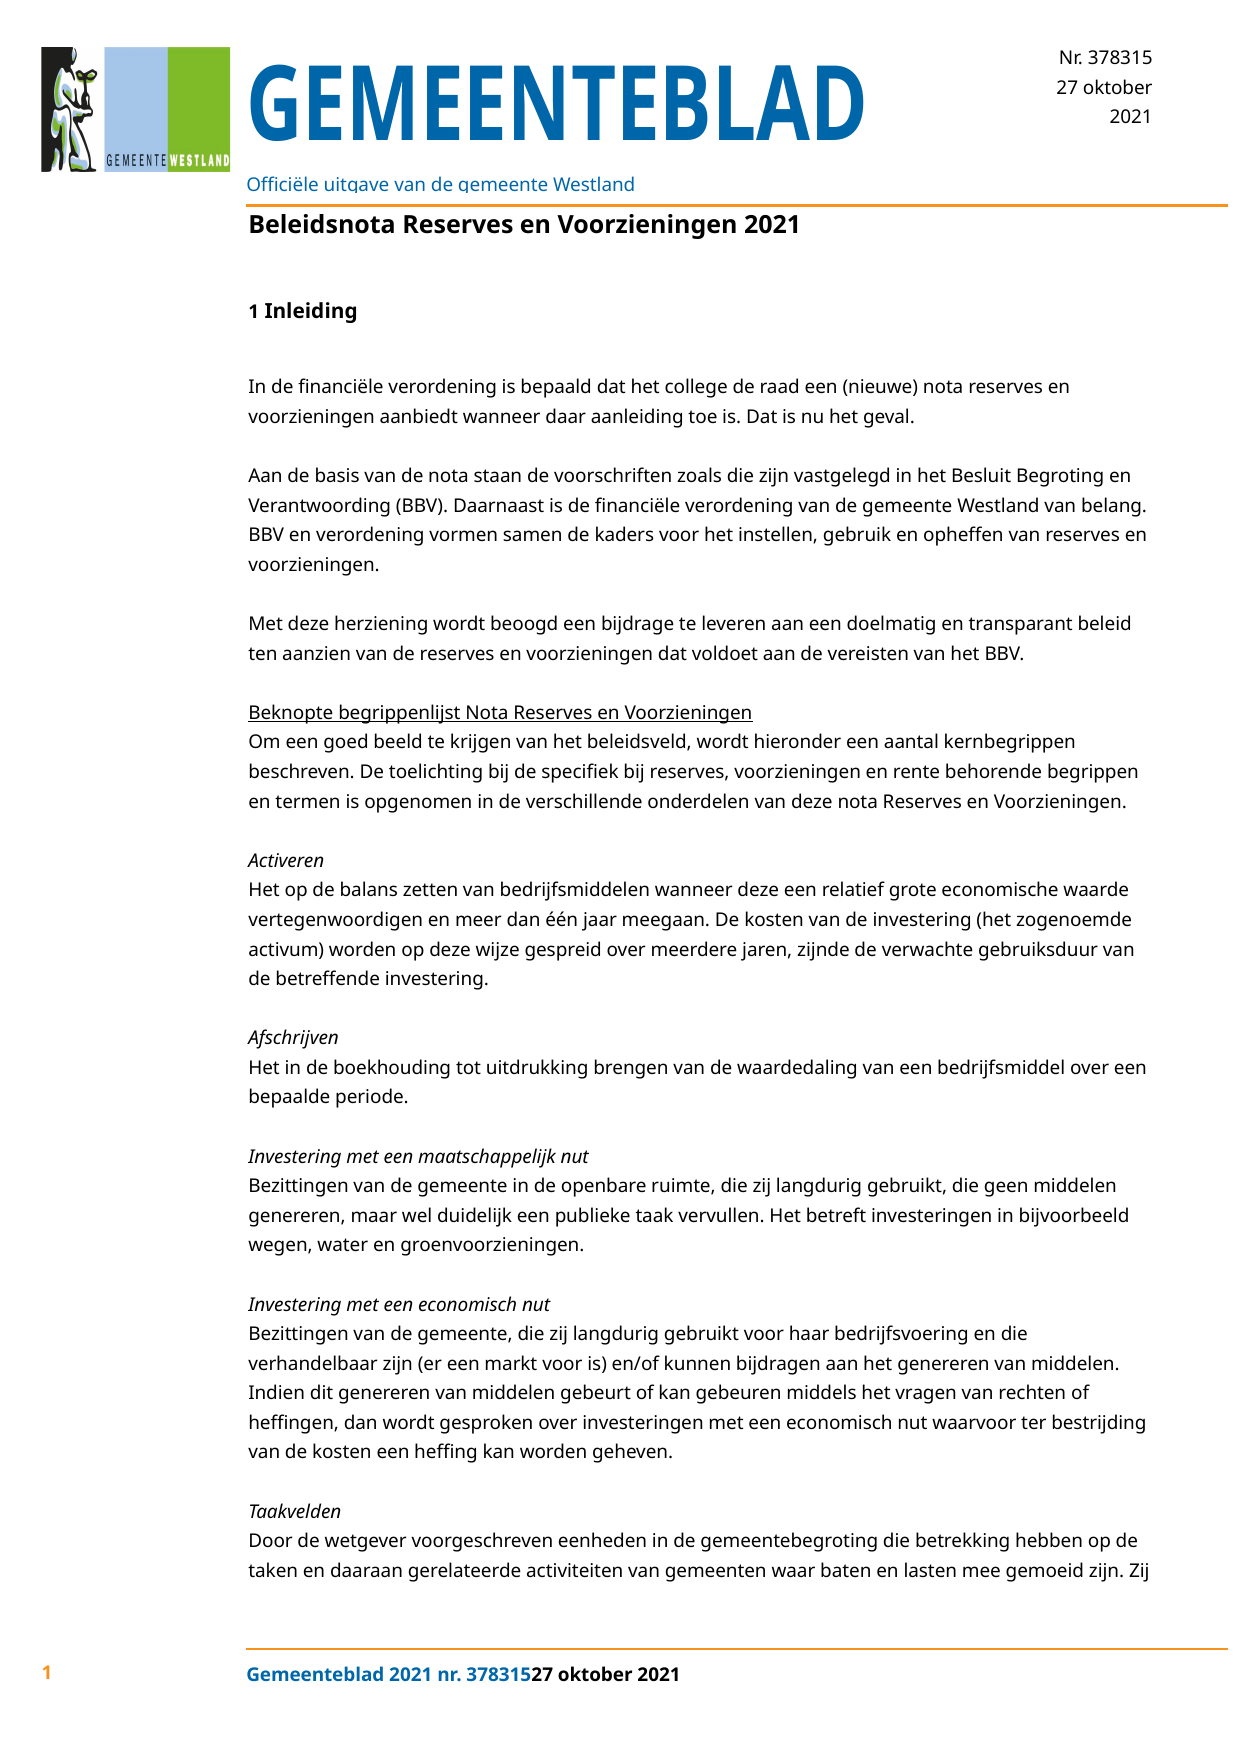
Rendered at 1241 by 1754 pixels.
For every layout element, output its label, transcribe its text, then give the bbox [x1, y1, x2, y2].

text Beleidsnota Reserves en Voorzieningen 2021 [248, 207, 1152, 241]
text Het in de boekhouding tot uitdrukking brengen van de waardedaling van een bedrijfsmiddel over een bepaalde periode. [248, 1054, 1152, 1109]
text Investering met een maatschappelijk nut [248, 1143, 1152, 1169]
text 1 Inleiding [248, 296, 1152, 324]
text Bezittingen van de gemeente, die zij langdurig gebruikt voor haar bedrijfsvoering en die verhandelbaar zijn (er een markt voor is) en/of kunnen bijdragen aan het genereren van middelen. Indien dit genereren van middelen gebeurt of kan gebeuren middels het vragen van rechten of heffingen, dan wordt gesproken over investeringen met een economisch nut waarvoor ter bestrijding van de kosten een heffing kan worden geheven. [248, 1320, 1152, 1464]
text Activeren [248, 847, 1152, 873]
text Het op de balans zetten van bedrijfsmiddelen wanneer deze een relatief grote economische waarde vertegenwoordigen en meer dan één jaar meegaan. De kosten van de investering (het zogenoemde activum) worden op deze wijze gespreid over meerdere jaren, zijnde de verwachte gebruiksduur van de betreffende investering. [248, 877, 1152, 991]
text Door de wetgever voorgeschreven eenheden in de gemeentebegroting die betrekking hebben op de taken en daaraan gerelateerde activiteiten van gemeenten waar baten en lasten mee gemoeid zijn. Zij [248, 1527, 1152, 1583]
text Afschrijven [248, 1024, 1152, 1050]
text Beknopte begrippenlijst Nota Reserves en Voorzieningen [248, 699, 1152, 725]
text Met deze herziening wordt beoogd een bijdrage te leveren aan een doelmatig en transparant beleid ten aanzien van de reserves en voorzieningen dat voldoet aan de vereisten van het BBV. [248, 610, 1152, 666]
text Aan de basis van de nota staan de voorschriften zoals die zijn vastgelegd in het Besluit Begroting en Verantwoording (BBV). Daarnaast is de financiële verordening van de gemeente Westland van belang. BBV en verordening vormen samen de kaders voor het instellen, gebruik en opheffen van reserves en voorzieningen. [248, 462, 1152, 577]
text Investering met een economisch nut [248, 1291, 1152, 1317]
text Om een goed beeld te krijgen van het beleidsveld, wordt hieronder een aantal kernbegrippen beschreven. De toelichting bij de specifiek bij reserves, voorzieningen en rente behorende begrippen en termen is opgenomen in de verschillende onderdelen van deze nota Reserves en Voorzieningen. [248, 729, 1152, 814]
text Bezittingen van de gemeente in de openbare ruimte, die zij langdurig gebruikt, die geen middelen genereren, maar wel duidelijk een publieke taak vervullen. Het betreft investeringen in bijvoorbeeld wegen, water en groenvoorzieningen. [248, 1172, 1152, 1257]
text In de financiële verordening is bepaald dat het college de raad een (nieuwe) nota reserves en voorzieningen aanbiedt wanneer daar aanleiding toe is. Dat is nu het geval. [248, 374, 1152, 429]
picture [41, 47, 231, 172]
text Taakvelden [248, 1498, 1152, 1524]
